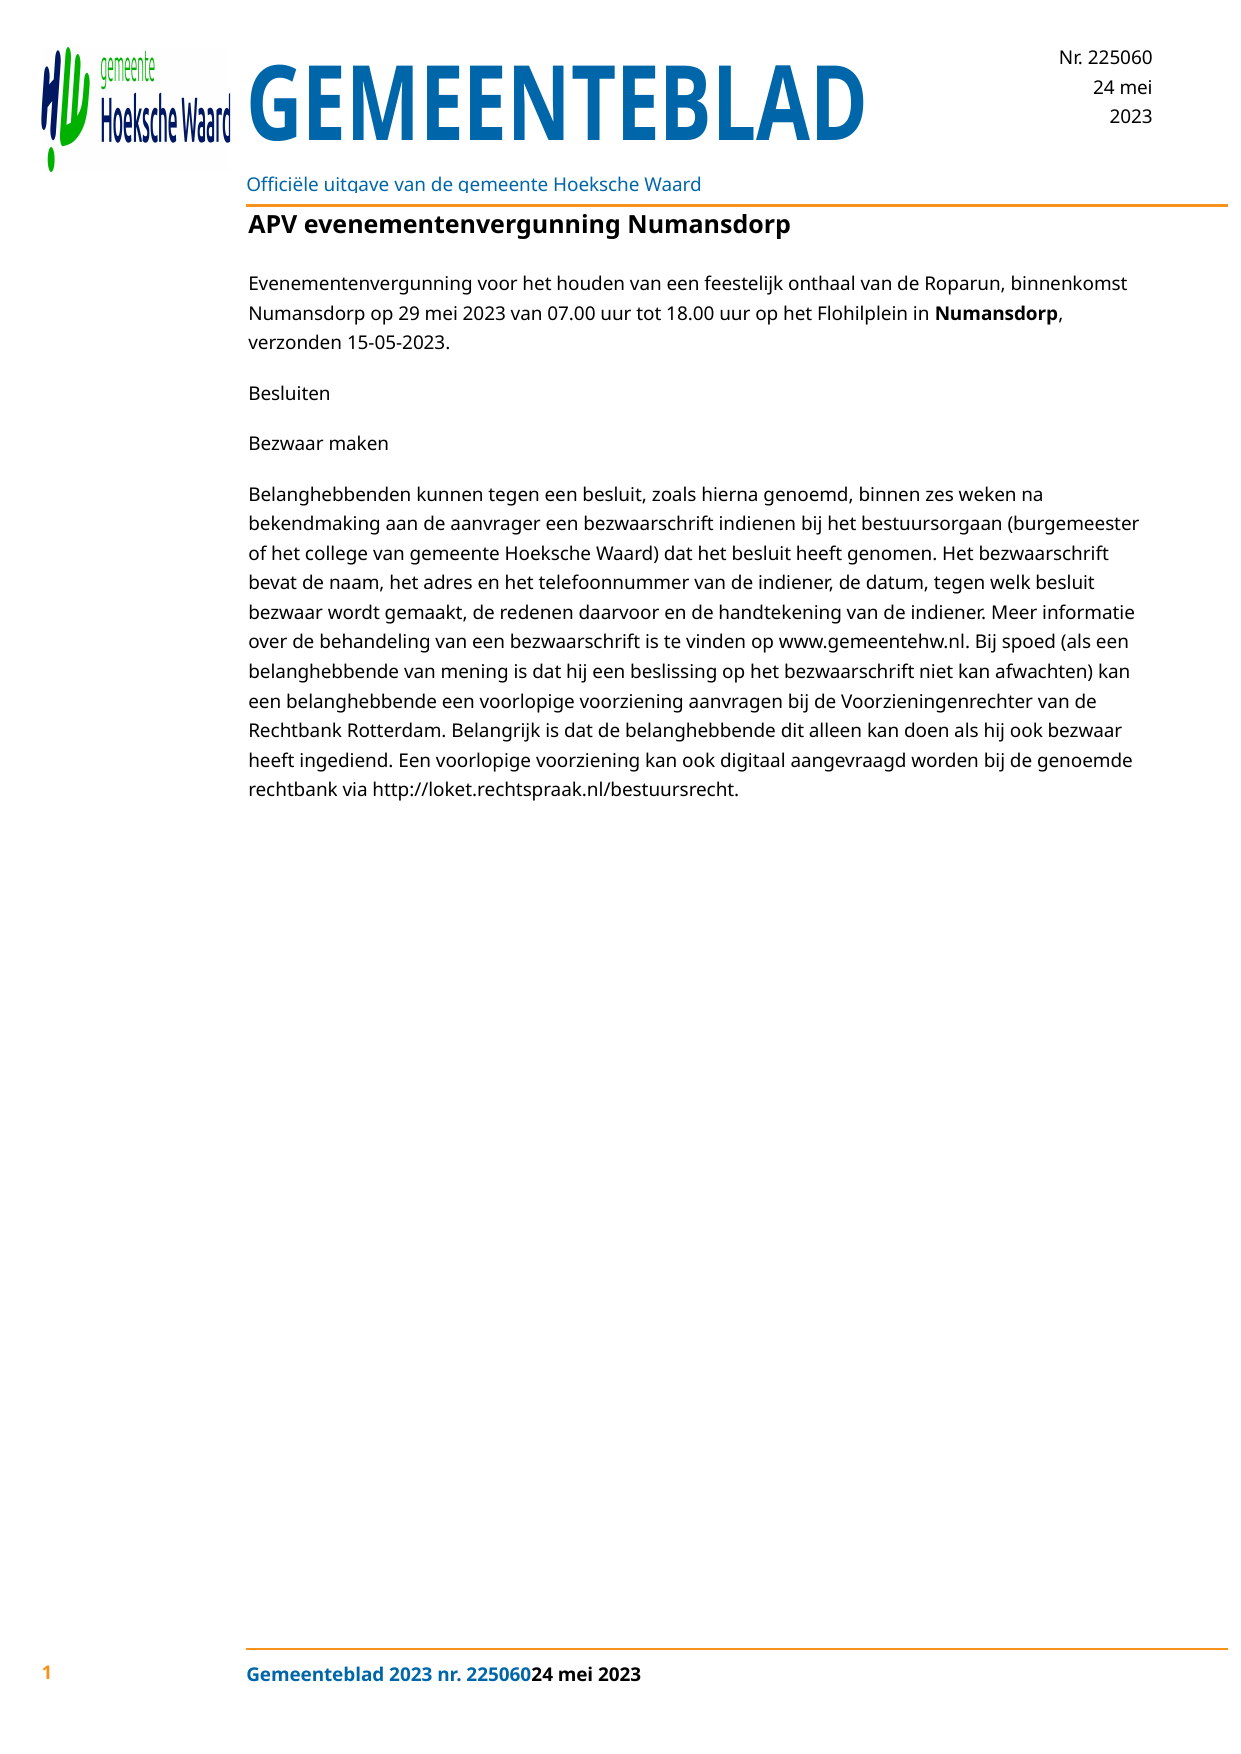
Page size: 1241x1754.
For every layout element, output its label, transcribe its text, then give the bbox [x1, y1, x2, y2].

text Bezwaar maken [248, 430, 1152, 456]
text APV evenementenvergunning Numansdorp [248, 207, 1152, 241]
picture [41, 47, 231, 172]
text Besluiten [248, 380, 1152, 406]
text Evenementenvergunning voor het houden van een feestelijk onthaal van de Roparun, binnenkomst Numansdorp op 29 mei 2023 van 07.00 uur tot 18.00 uur op het Flohilplein in Numansdorp, verzonden 15-05-2023. [248, 270, 1152, 355]
text Belanghebbenden kunnen tegen een besluit, zoals hierna genoemd, binnen zes weken na bekendmaking aan de aanvrager een bezwaarschrift indienen bij het bestuursorgaan (burgemeester of het college van gemeente Hoeksche Waard) dat het besluit heeft genomen. Het bezwaarschrift bevat de naam, het adres en het telefoonnummer van de indiener, de datum, tegen welk besluit bezwaar wordt gemaakt, de redenen daarvoor en de handtekening van de indiener. Meer informatie over de behandeling van een bezwaarschrift is te vinden op www.gemeentehw.nl. Bij spoed (als een belanghebbende van mening is dat hij een beslissing op het bezwaarschrift niet kan afwachten) kan een belanghebbende een voorlopige voorziening aanvragen bij de Voorzieningenrechter van de Rechtbank Rotterdam. Belangrijk is dat de belanghebbende dit alleen kan doen als hij ook bezwaar heeft ingediend. Een voorlopige voorziening kan ook digitaal aangevraagd worden bij de genoemde rechtbank via http://loket.rechtspraak.nl/bestuursrecht. [248, 481, 1152, 802]
